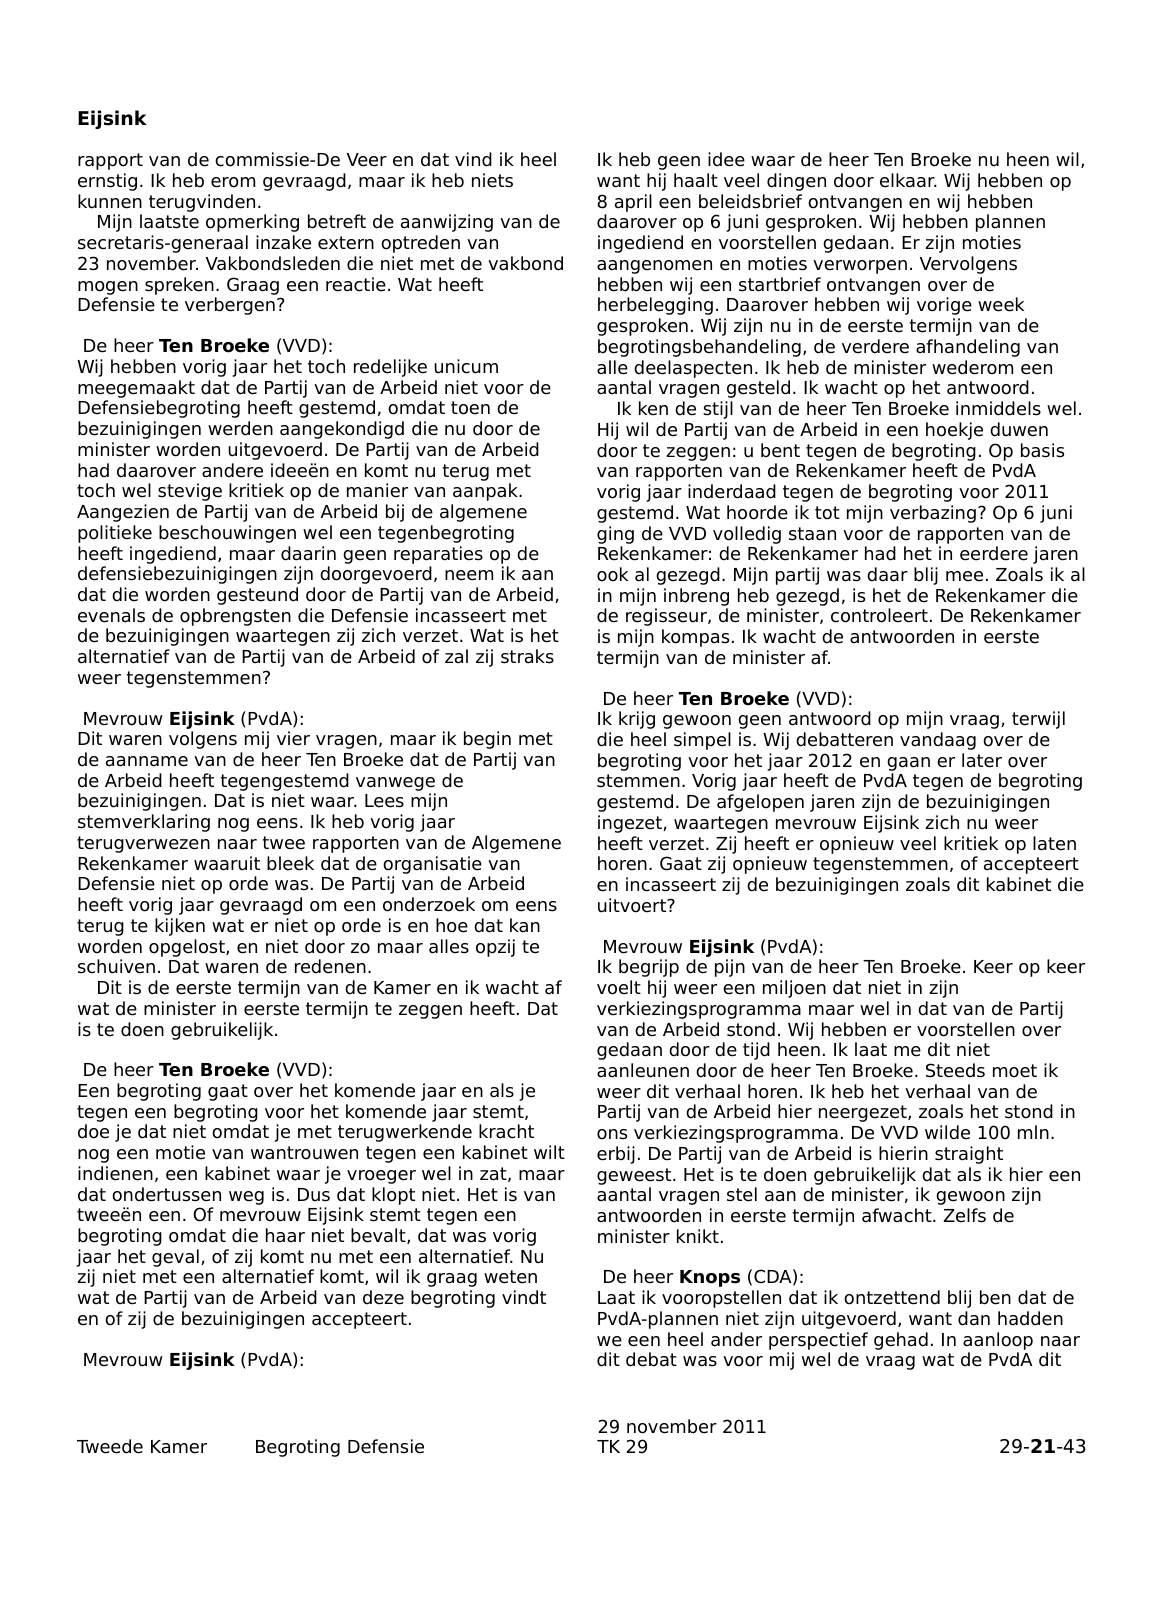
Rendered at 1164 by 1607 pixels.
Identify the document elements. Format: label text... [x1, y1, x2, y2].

text Ik krijg gewoon geen antwoord op mijn vraag, terwijl die heel simpel is. Wij debatteren vandaag over de begroting voor het jaar 2012 en gaan er later over stemmen. Vorig jaar heeft de PvdA tegen de begroting gestemd. De afgelopen jaren zijn de bezuinigingen ingezet, waartegen mevrouw Eijsink zich nu weer heeft verzet. Zij heeft er opnieuw veel kritiek op laten horen. Gaat zij opnieuw tegenstemmen, of accepteert en incasseert zij de bezuinigingen zoals dit kabinet die uitvoert? [596, 709, 1087, 916]
text De heer Ten Broeke (VVD): [77, 1060, 567, 1081]
text Mevrouw Eijsink (PvdA): [77, 1349, 567, 1370]
text Ik heb geen idee waar de heer Ten Broeke nu heen wil, want hij haalt veel dingen door elkaar. Wij hebben op 8 april een beleidsbrief ontvangen en wij hebben daarover op 6 juni gesproken. Wij hebben plannen ingediend en voorstellen gedaan. Er zijn moties aangenomen en moties verworpen. Vervolgens hebben wij een startbrief ontvangen over de herbelegging. Daarover hebben wij vorige week gesproken. Wij zijn nu in de eerste termijn van de begrotingsbehandeling, de verdere afhandeling van alle deelaspecten. Ik heb de minister wederom een aantal vragen gesteld. Ik wacht op het antwoord. [596, 150, 1087, 399]
text De heer Knops (CDA): [596, 1267, 1087, 1288]
text De heer Ten Broeke (VVD): [77, 336, 567, 357]
text rapport van de commissie-De Veer en dat vind ik heel ernstig. Ik heb erom gevraagd, maar ik heb niets kunnen terugvinden. [77, 150, 567, 212]
text Mevrouw Eijsink (PvdA): [596, 936, 1087, 957]
text Wij hebben vorig jaar het toch redelijke unicum meegemaakt dat de Partij van de Arbeid niet voor de Defensiebegroting heeft gestemd, omdat toen de bezuinigingen werden aangekondigd die nu door de minister worden uitgevoerd. De Partij van de Arbeid had daarover andere ideeën en komt nu terug met toch wel stevige kritiek op de manier van aanpak. Aangezien de Partij van de Arbeid bij de algemene politieke beschouwingen wel een tegenbegroting heeft ingediend, maar daarin geen reparaties op de defensiebezuinigingen zijn doorgevoerd, neem ik aan dat die worden gesteund door de Partij van de Arbeid, evenals de opbrengsten die Defensie incasseert met de bezuinigingen waartegen zij zich verzet. Wat is het alternatief van de Partij van de Arbeid of zal zij straks weer tegenstemmen? [77, 357, 567, 688]
text Laat ik vooropstellen dat ik ontzettend blij ben dat de PvdA-plannen niet zijn uitgevoerd, want dan hadden we een heel ander perspectief gehad. In aanloop naar dit debat was voor mij wel de vraag wat de PvdA dit [596, 1288, 1087, 1371]
text Een begroting gaat over het komende jaar en als je tegen een begroting voor het komende jaar stemt, doe je dat niet omdat je met terugwerkende kracht nog een motie van wantrouwen tegen een kabinet wilt indienen, een kabinet waar je vroeger wel in zat, maar dat ondertussen weg is. Dus dat klopt niet. Het is van tweeën een. Of mevrouw Eijsink stemt tegen een begroting omdat die haar niet bevalt, dat was vorig jaar het geval, of zij komt nu met een alternatief. Nu zij niet met een alternatief komt, wil ik graag weten wat de Partij van de Arbeid van deze begroting vindt en of zij de bezuinigingen accepteert. [77, 1081, 567, 1329]
text Ik begrijp de pijn van de heer Ten Broeke. Keer op keer voelt hij weer een miljoen dat niet in zijn verkiezingsprogramma maar wel in dat van de Partij van de Arbeid stond. Wij hebben er voorstellen over gedaan door de tijd heen. Ik laat me dit niet aanleunen door de heer Ten Broeke. Steeds moet ik weer dit verhaal horen. Ik heb het verhaal van de Partij van de Arbeid hier neergezet, zoals het stond in ons verkiezingsprogramma. De VVD wilde 100 mln. erbij. De Partij van de Arbeid is hierin straight geweest. Het is te doen gebruikelijk dat als ik hier een aantal vragen stel aan de minister, ik gewoon zijn antwoorden in eerste termijn afwacht. Zelfs de minister knikt. [596, 957, 1087, 1247]
text Dit is de eerste termijn van de Kamer en ik wacht af wat de minister in eerste termijn te zeggen heeft. Dat is te doen gebruikelijk. [77, 978, 567, 1040]
text De heer Ten Broeke (VVD): [596, 688, 1087, 709]
text Ik ken de stijl van de heer Ten Broeke inmiddels wel. Hij wil de Partij van de Arbeid in een hoekje duwen door te zeggen: u bent tegen de begroting. Op basis van rapporten van de Rekenkamer heeft de PvdA vorig jaar inderdaad tegen de begroting voor 2011 gestemd. Wat hoorde ik tot mijn verbazing? Op 6 juni ging de VVD volledig staan voor de rapporten van de Rekenkamer: de Rekenkamer had het in eerdere jaren ook al gezegd. Mijn partij was daar blij mee. Zoals ik al in mijn inbreng heb gezegd, is het de Rekenkamer die de regisseur, de minister, controleert. De Rekenkamer is mijn kompas. Ik wacht de antwoorden in eerste termijn van de minister af. [596, 399, 1087, 668]
text Dit waren volgens mij vier vragen, maar ik begin met de aanname van de heer Ten Broeke dat de Partij van de Arbeid heeft tegengestemd vanwege de bezuinigingen. Dat is niet waar. Lees mijn stemverklaring nog eens. Ik heb vorig jaar terugverwezen naar twee rapporten van de Algemene Rekenkamer waaruit bleek dat de organisatie van Defensie niet op orde was. De Partij van de Arbeid heeft vorig jaar gevraagd om een onderzoek om eens terug te kijken wat er niet op orde is en hoe dat kan worden opgelost, en niet door zo maar alles opzij te schuiven. Dat waren de redenen. [77, 729, 567, 978]
text Mijn laatste opmerking betreft de aanwijzing van de secretaris-generaal inzake extern optreden van 23 november. Vakbondsleden die niet met de vakbond mogen spreken. Graag een reactie. Wat heeft Defensie te verbergen? [77, 212, 567, 316]
text Mevrouw Eijsink (PvdA): [77, 708, 567, 729]
